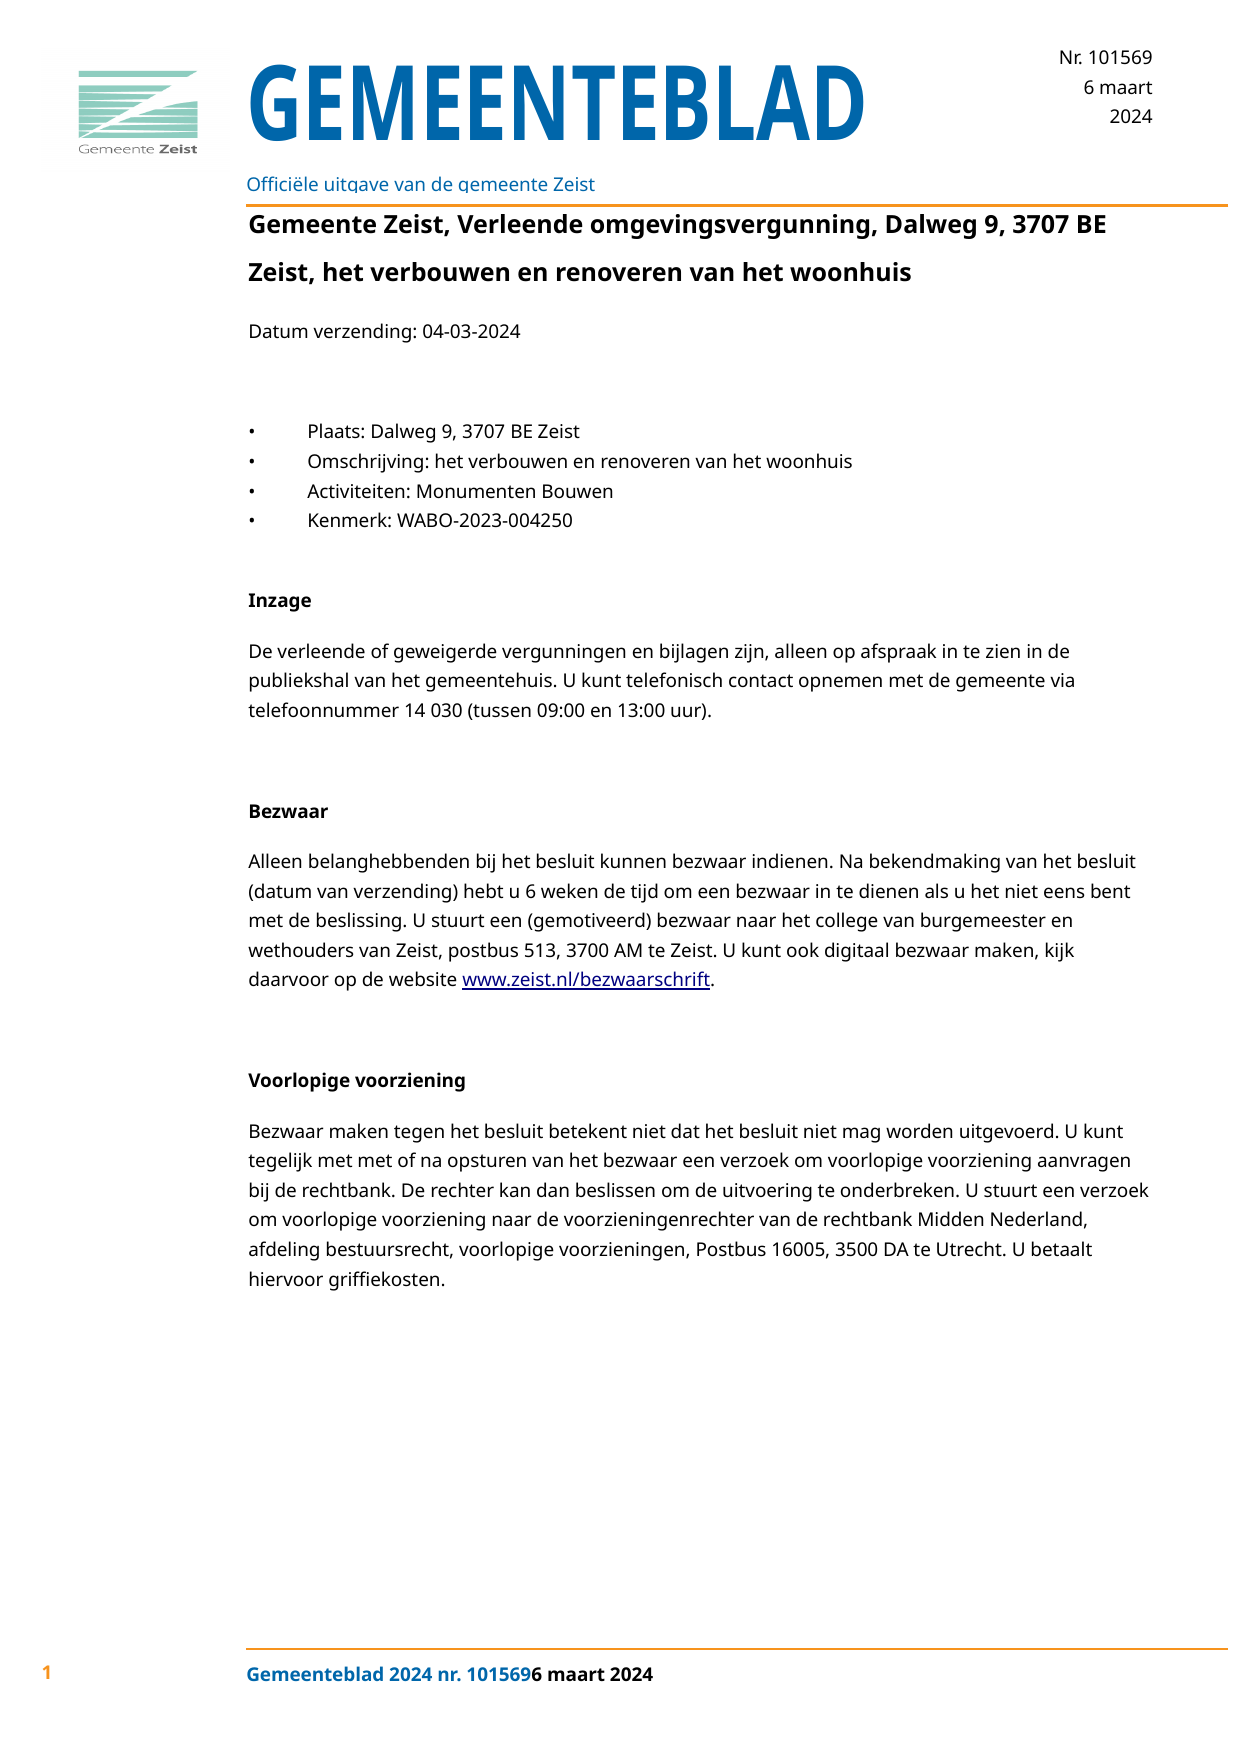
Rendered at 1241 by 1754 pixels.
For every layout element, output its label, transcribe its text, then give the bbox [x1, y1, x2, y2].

text Inzage [248, 587, 1152, 613]
list Kenmerk: WABO-2023-004250 [248, 507, 1152, 533]
list Activiteiten: Monumenten Bouwen [248, 478, 1152, 504]
text Gemeente Zeist, Verleende omgevingsvergunning, Dalweg 9, 3707 BE Zeist, het verbouwen en renoveren van het woonhuis [248, 207, 1152, 288]
text Voorlopige voorziening [248, 1067, 1152, 1093]
text Bezwaar [248, 798, 1152, 824]
text Alleen belanghebbenden bij het besluit kunnen bezwaar indienen. Na bekendmaking van het besluit (datum van verzending) hebt u 6 weken de tijd om een bezwaar in te dienen als u het niet eens bent met de beslissing. U stuurt een (gemotiveerd) bezwaar naar het college van burgemeester en wethouders van Zeist, postbus 513, 3700 AM te Zeist. U kunt ook digitaal bezwaar maken, kijk daarvoor op de website www.zeist.nl/bezwaarschrift. [248, 848, 1152, 992]
list Plaats: Dalweg 9, 3707 BE Zeist [248, 419, 1152, 444]
picture [41, 47, 231, 172]
text Bezwaar maken tegen het besluit betekent niet dat het besluit niet mag worden uitgevoerd. U kunt tegelijk met met of na opsturen van het bezwaar een verzoek om voorlopige voorziening aanvragen bij de rechtbank. De rechter kan dan beslissen om de uitvoering te onderbreken. U stuurt een verzoek om voorlopige voorziening naar de voorzieningenrechter van de rechtbank Midden Nederland, afdeling bestuursrecht, voorlopige voorzieningen, Postbus 16005, 3500 DA te Utrecht. U betaalt hiervoor griffiekosten. [248, 1118, 1152, 1292]
text Datum verzending: 04-03-2024 [248, 318, 1152, 344]
list Omschrijving: het verbouwen en renoveren van het woonhuis [248, 448, 1152, 474]
text De verleende of geweigerde vergunningen en bijlagen zijn, alleen op afspraak in te zien in de publiekshal van het gemeentehuis. U kunt telefonisch contact opnemen met de gemeente via telefoonnummer 14 030 (tussen 09:00 en 13:00 uur). [248, 638, 1152, 723]
